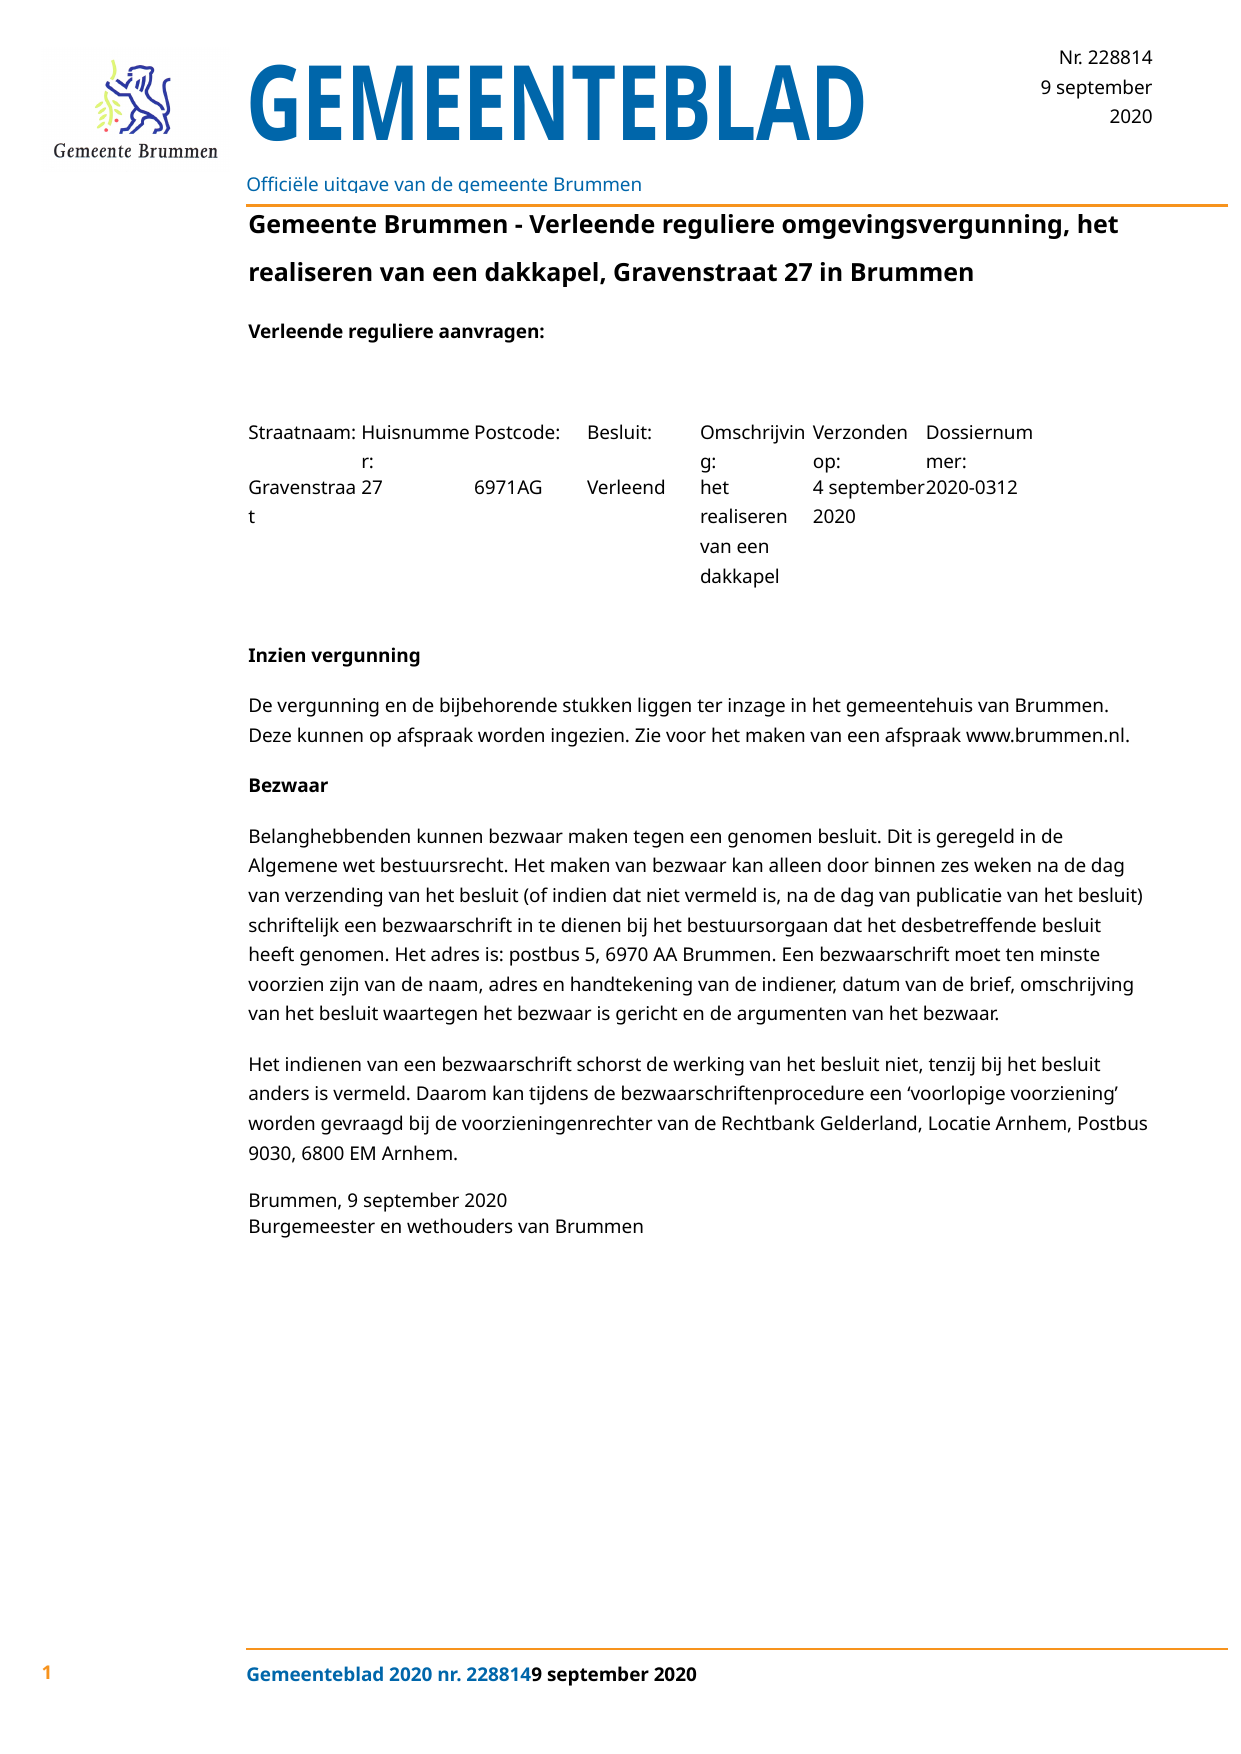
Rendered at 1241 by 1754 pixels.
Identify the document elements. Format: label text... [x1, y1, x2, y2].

text Bezwaar [248, 773, 1152, 798]
table_header Straatnaam: [248, 419, 361, 474]
picture [41, 47, 231, 172]
text Burgemeester en wethouders van Brummen [248, 1213, 1152, 1239]
text Verleende reguliere aanvragen: [248, 318, 1152, 344]
text Inzien vergunning [248, 642, 1152, 668]
table_cell Verleend [587, 474, 700, 589]
table_header Postcode: [474, 419, 587, 474]
table_cell Gravenstraat [248, 474, 361, 589]
table_header Omschrijving: [700, 419, 813, 474]
table_header [1039, 419, 1152, 474]
table_cell [1039, 474, 1152, 589]
table_header Dossiernummer: [926, 419, 1038, 474]
text Brummen, 9 september 2020 [248, 1188, 1152, 1213]
text Gemeente Brummen - Verleende reguliere omgevingsvergunning, het realiseren van een dakkapel, Gravenstraat 27 in Brummen [248, 207, 1152, 288]
text De vergunning en de bijbehorende stukken liggen ter inzage in het gemeentehuis van Brummen. Deze kunnen op afspraak worden ingezien. Zie voor het maken van een afspraak www.brummen.nl. [248, 693, 1152, 748]
table_cell het realiseren van een dakkapel [700, 474, 813, 589]
table_cell 6971AG [474, 474, 587, 589]
text Het indienen van een bezwaarschrift schorst de werking van het besluit niet, tenzij bij het besluit anders is vermeld. Daarom kan tijdens de bezwaarschriftenprocedure een ‘voorlopige voorziening’ worden gevraagd bij de voorzieningenrechter van de Rechtbank Gelderland, Locatie Arnhem, Postbus 9030, 6800 EM Arnhem. [248, 1051, 1152, 1166]
table_header Verzonden op: [813, 419, 926, 474]
table_cell 4 september 2020 [813, 474, 926, 589]
table_cell 2020-0312 [926, 474, 1038, 589]
table_header Besluit: [587, 419, 700, 474]
text Belanghebbenden kunnen bezwaar maken tegen een genomen besluit. Dit is geregeld in de Algemene wet bestuursrecht. Het maken van bezwaar kan alleen door binnen zes weken na de dag van verzending van het besluit (of indien dat niet vermeld is, na de dag van publicatie van het besluit) schriftelijk een bezwaarschrift in te dienen bij het bestuursorgaan dat het desbetreffende besluit heeft genomen. Het adres is: postbus 5, 6970 AA Brummen. Een bezwaarschrift moet ten minste voorzien zijn van de naam, adres en handtekening van de indiener, datum van de brief, omschrijving van het besluit waartegen het bezwaar is gericht en de argumenten van het bezwaar. [248, 823, 1152, 1026]
table_cell 27 [361, 474, 474, 589]
table_header Huisnummer: [361, 419, 474, 474]
